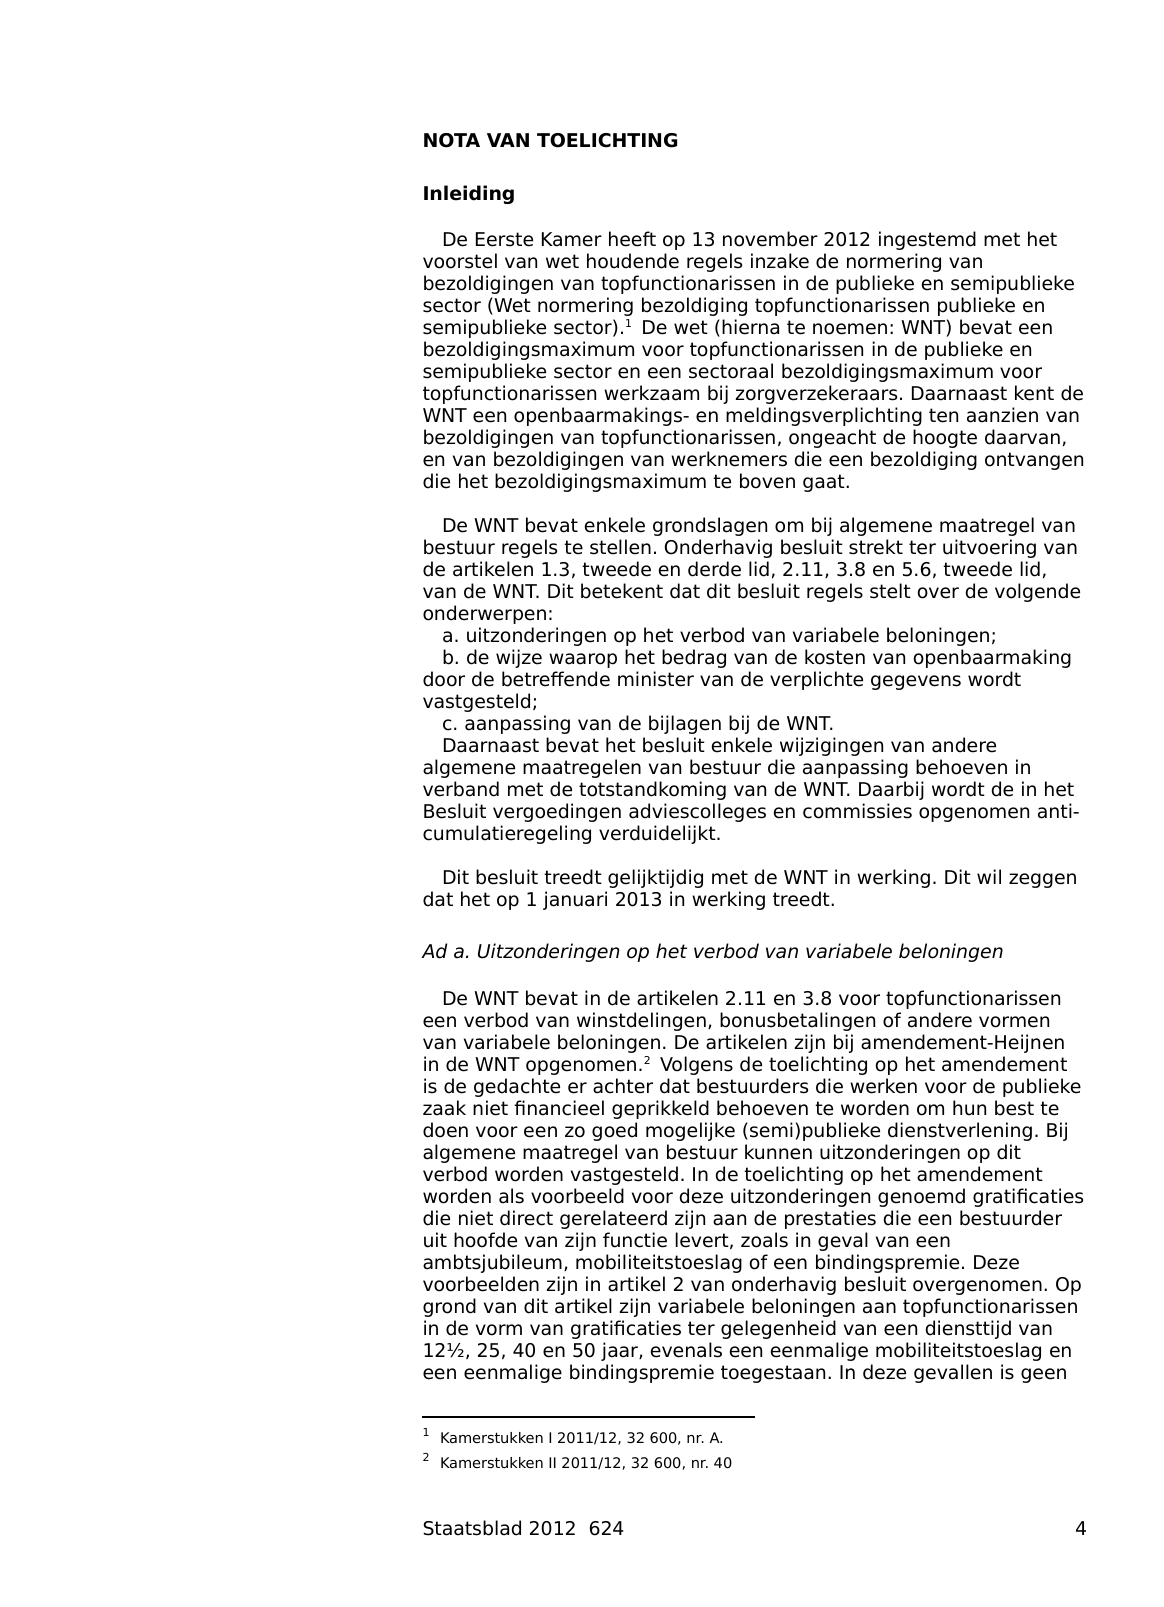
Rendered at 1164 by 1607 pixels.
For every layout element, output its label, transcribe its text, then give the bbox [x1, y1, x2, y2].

text De WNT bevat enkele grondslagen om bij algemene maatregel van bestuur regels te stellen. Onderhavig besluit strekt ter uitvoering van de artikelen 1.3, tweede en derde lid, 2.11, 3.8 en 5.6, tweede lid, van de WNT. Dit betekent dat dit besluit regels stelt over de volgende onderwerpen: [422, 515, 1087, 625]
subtitle Inleiding [422, 182, 1087, 204]
text Kamerstukken II 2011/12, 32 600, nr. 40 [422, 1451, 1087, 1473]
text Daarnaast bevat het besluit enkele wijzigingen van andere algemene maatregelen van bestuur die aanpassing behoeven in verband met de totstandkoming van de WNT. Daarbij wordt de in het Besluit vergoedingen adviescolleges en commissies opgenomen anti-cumulatieregeling verduidelijkt. [422, 735, 1087, 845]
subtitle NOTA VAN TOELICHTING [422, 130, 1087, 152]
text De Eerste Kamer heeft op 13 november 2012 ingestemd met het voorstel van wet houdende regels inzake de normering van bezoldigingen van topfunctionarissen in de publieke en semipublieke sector (Wet normering bezoldiging topfunctionarissen publieke en semipublieke sector). De wet (hierna te noemen: WNT) bevat een bezoldigingsmaximum voor topfunctionarissen in de publieke en semipublieke sector en een sectoraal bezoldigingsmaximum voor topfunctionarissen werkzaam bij zorgverzekeraars. Daarnaast kent de WNT een openbaarmakings- en meldingsverplichting ten aanzien van bezoldigingen van topfunctionarissen, ongeacht de hoogte daarvan, en van bezoldigingen van werknemers die een bezoldiging ontvangen die het bezoldigingsmaximum te boven gaat. [422, 229, 1087, 493]
text De WNT bevat in de artikelen 2.11 en 3.8 voor topfunctionarissen een verbod van winstdelingen, bonusbetalingen of andere vormen van variabele beloningen. De artikelen zijn bij amendement-Heijnen in de WNT opgenomen. Volgens de toelichting op het amendement is de gedachte er achter dat bestuurders die werken voor de publieke zaak niet financieel geprikkeld behoeven te worden om hun best te doen voor een zo goed mogelijke (semi)publieke dienstverlening. Bij algemene maatregel van bestuur kunnen uitzonderingen op dit verbod worden vastgesteld. In de toelichting op het amendement worden als voorbeeld voor deze uitzonderingen genoemd gratificaties die niet direct gerelateerd zijn aan de prestaties die een bestuurder uit hoofde van zijn functie levert, zoals in geval van een ambtsjubileum, mobiliteitstoeslag of een bindingspremie. Deze voorbeelden zijn in artikel 2 van onderhavig besluit overgenomen. Op grond van dit artikel zijn variabele beloningen aan topfunctionarissen in de vorm van gratificaties ter gelegenheid van een diensttijd van 12½, 25, 40 en 50 jaar, evenals een eenmalige mobiliteitstoeslag en een eenmalige bindingspremie toegestaan. In deze gevallen is geen [422, 988, 1087, 1384]
text b. de wijze waarop het bedrag van de kosten van openbaarmaking door de betreffende minister van de verplichte gegevens wordt vastgesteld; [422, 647, 1087, 713]
subtitle Ad a. Uitzonderingen op het verbod van variabele beloningen [422, 941, 1087, 963]
text c. aanpassing van de bijlagen bij de WNT. [422, 713, 1087, 735]
text Kamerstukken I 2011/12, 32 600, nr. A. [422, 1426, 1087, 1448]
text a. uitzonderingen op het verbod van variabele beloningen; [422, 625, 1087, 647]
text Dit besluit treedt gelijktijdig met de WNT in werking. Dit wil zeggen dat het op 1 januari 2013 in werking treedt. [422, 867, 1087, 911]
